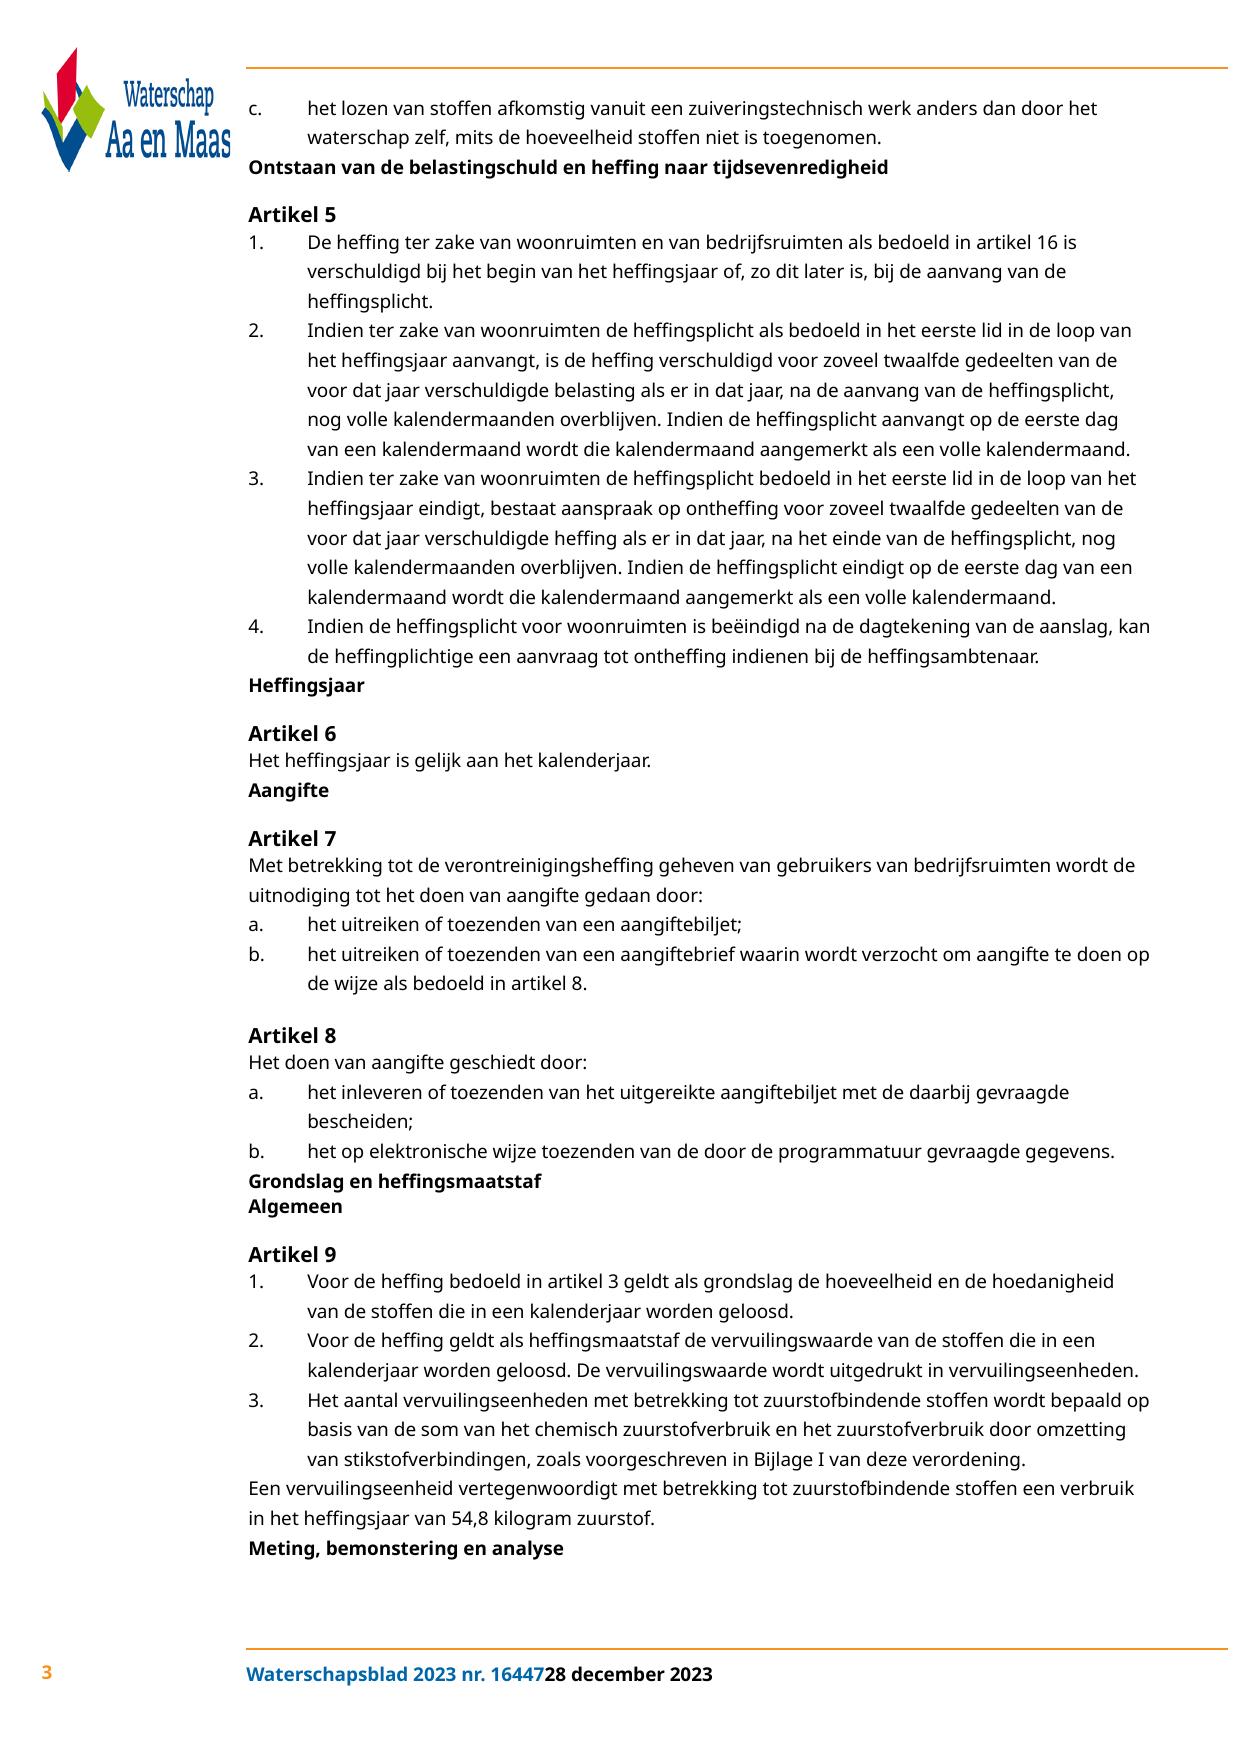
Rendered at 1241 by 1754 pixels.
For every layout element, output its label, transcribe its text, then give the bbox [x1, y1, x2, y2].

picture [41, 47, 231, 172]
text Artikel 9 [248, 1240, 1152, 1268]
list het uitreiken of toezenden van een aangiftebiljet; [248, 911, 1152, 937]
text Het heffingsjaar is gelijk aan het kalenderjaar. [248, 748, 1152, 773]
text Heffingsjaar [248, 673, 1152, 698]
text Artikel 5 [248, 201, 1152, 229]
list Indien ter zake van woonruimten de heffingsplicht als bedoeld in het eerste lid in de loop van het heffingsjaar aanvangt, is de heffing verschuldigd voor zoveel twaalfde gedeelten van de voor dat jaar verschuldigde belasting als er in dat jaar, na de aanvang van de heffingsplicht, nog volle kalendermaanden overblijven. Indien de heffingsplicht aanvangt op de eerste dag van een kalendermaand wordt die kalendermaand aangemerkt als een volle kalendermaand. [248, 318, 1152, 462]
text Artikel 6 [248, 719, 1152, 748]
list het uitreiken of toezenden van een aangiftebrief waarin wordt verzocht om aangifte te doen op de wijze als bedoeld in artikel 8. [248, 941, 1152, 996]
list Het aantal vervuilingseenheden met betrekking tot zuurstofbindende stoffen wordt bepaald op basis van de som van het chemisch zuurstofverbruik en het zuurstofverbruik door omzetting van stikstofverbindingen, zoals voorgeschreven in Bijlage I van deze verordening. [248, 1387, 1152, 1472]
list Indien ter zake van woonruimten de heffingsplicht bedoeld in het eerste lid in de loop van het heffingsjaar eindigt, bestaat aanspraak op ontheffing voor zoveel twaalfde gedeelten van de voor dat jaar verschuldigde heffing als er in dat jaar, na het einde van de heffingsplicht, nog volle kalendermaanden overblijven. Indien de heffingsplicht eindigt op de eerste dag van een kalendermaand wordt die kalendermaand aangemerkt als een volle kalendermaand. [248, 466, 1152, 610]
list het inleveren of toezenden van het uitgereikte aangiftebiljet met de daarbij gevraagde bescheiden; [248, 1079, 1152, 1134]
text Aangifte [248, 777, 1152, 803]
text Een vervuilingseenheid vertegenwoordigt met betrekking tot zuurstofbindende stoffen een verbruik in het heffingsjaar van 54,8 kilogram zuurstof. [248, 1476, 1152, 1531]
text Algemeen [248, 1193, 1152, 1219]
text Ontstaan van de belastingschuld en heffing naar tijdsevenredigheid [248, 154, 1152, 180]
text Met betrekking tot de verontreinigingsheffing geheven van gebruikers van bedrijfsruimten wordt de uitnodiging tot het doen van aangifte gedaan door: [248, 852, 1152, 908]
text Artikel 7 [248, 824, 1152, 852]
text Het doen van aangifte geschiedt door: [248, 1049, 1152, 1075]
list het op elektronische wijze toezenden van de door de programmatuur gevraagde gegevens. [248, 1138, 1152, 1164]
list Voor de heffing geldt als heffingsmaatstaf de vervuilingswaarde van de stoffen die in een kalenderjaar worden geloosd. De vervuilingswaarde wordt uitgedrukt in vervuilingseenheden. [248, 1328, 1152, 1383]
text Grondslag en heffingsmaatstaf [248, 1168, 1152, 1193]
list Voor de heffing bedoeld in artikel 3 geldt als grondslag de hoeveelheid en de hoedanigheid van de stoffen die in een kalenderjaar worden geloosd. [248, 1268, 1152, 1324]
list De heffing ter zake van woonruimten en van bedrijfsruimten als bedoeld in artikel 16 is verschuldigd bij het begin van het heffingsjaar of, zo dit later is, bij de aanvang van de heffingsplicht. [248, 229, 1152, 314]
list het lozen van stoffen afkomstig vanuit een zuiveringstechnisch werk anders dan door het waterschap zelf, mits de hoeveelheid stoffen niet is toegenomen. [248, 95, 1152, 150]
text Artikel 8 [248, 1021, 1152, 1049]
list Indien de heffingsplicht voor woonruimten is beëindigd na de dagtekening van de aanslag, kan de heffingplichtige een aanvraag tot ontheffing indienen bij de heffingsambtenaar. [248, 613, 1152, 669]
text Meting, bemonstering en analyse [248, 1535, 1152, 1561]
